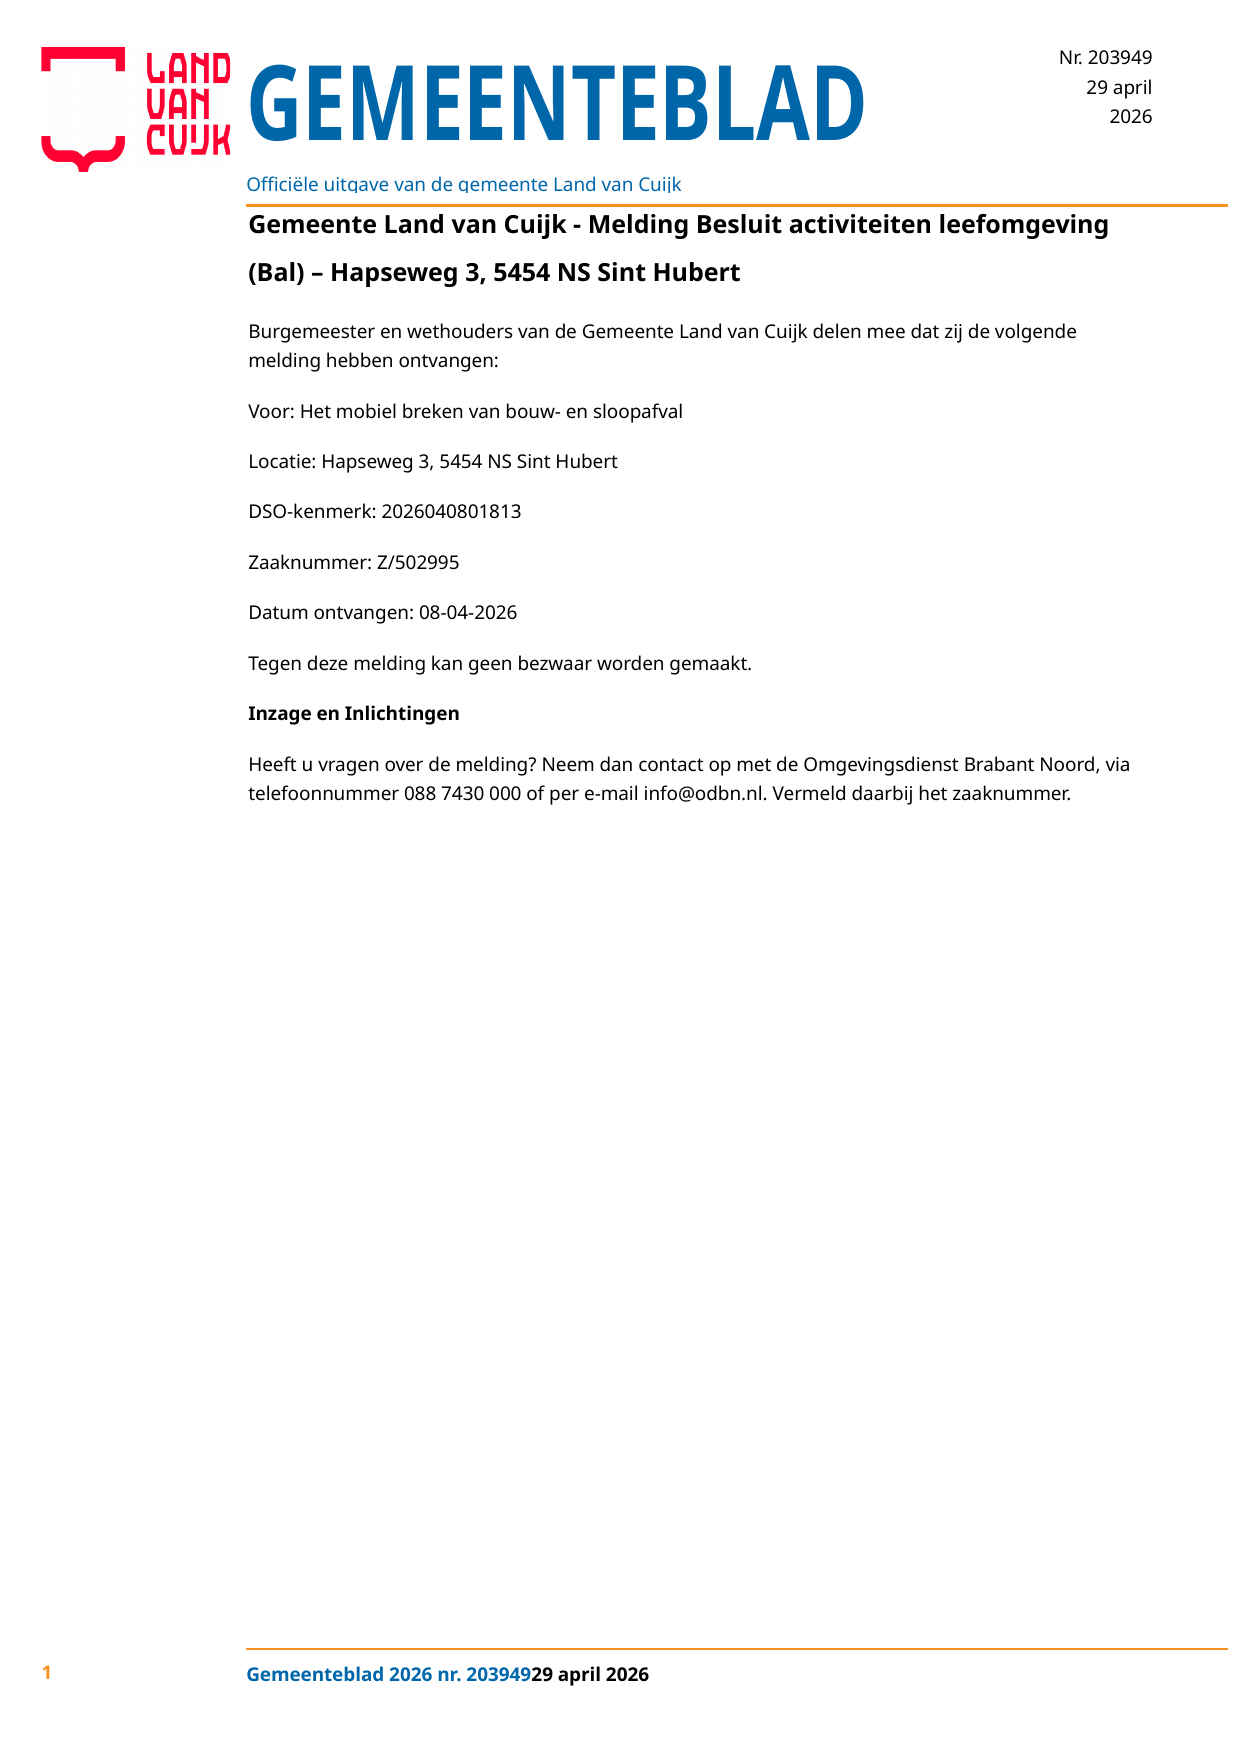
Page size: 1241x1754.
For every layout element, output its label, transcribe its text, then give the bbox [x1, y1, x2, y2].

text Datum ontvangen: 08-04-2026 [248, 599, 1152, 625]
picture [41, 47, 231, 172]
text Zaaknummer: Z/502995 [248, 549, 1152, 575]
text Voor: Het mobiel breken van bouw- en sloopafval [248, 398, 1152, 424]
text Inzage en Inlichtingen [248, 700, 1152, 726]
text Tegen deze melding kan geen bezwaar worden gemaakt. [248, 650, 1152, 676]
text Burgemeester en wethouders van de Gemeente Land van Cuijk delen mee dat zij de volgende melding hebben ontvangen: [248, 318, 1152, 373]
text Locatie: Hapseweg 3, 5454 NS Sint Hubert [248, 448, 1152, 474]
text DSO-kenmerk: 2026040801813 [248, 499, 1152, 524]
text Heeft u vragen over de melding? Neem dan contact op met de Omgevingsdienst Brabant Noord, via telefoonnummer 088 7430 000 of per e-mail info@odbn.nl. Vermeld daarbij het zaaknummer. [248, 751, 1152, 806]
text Gemeente Land van Cuijk - Melding Besluit activiteiten leefomgeving (Bal) – Hapseweg 3, 5454 NS Sint Hubert [248, 207, 1152, 288]
